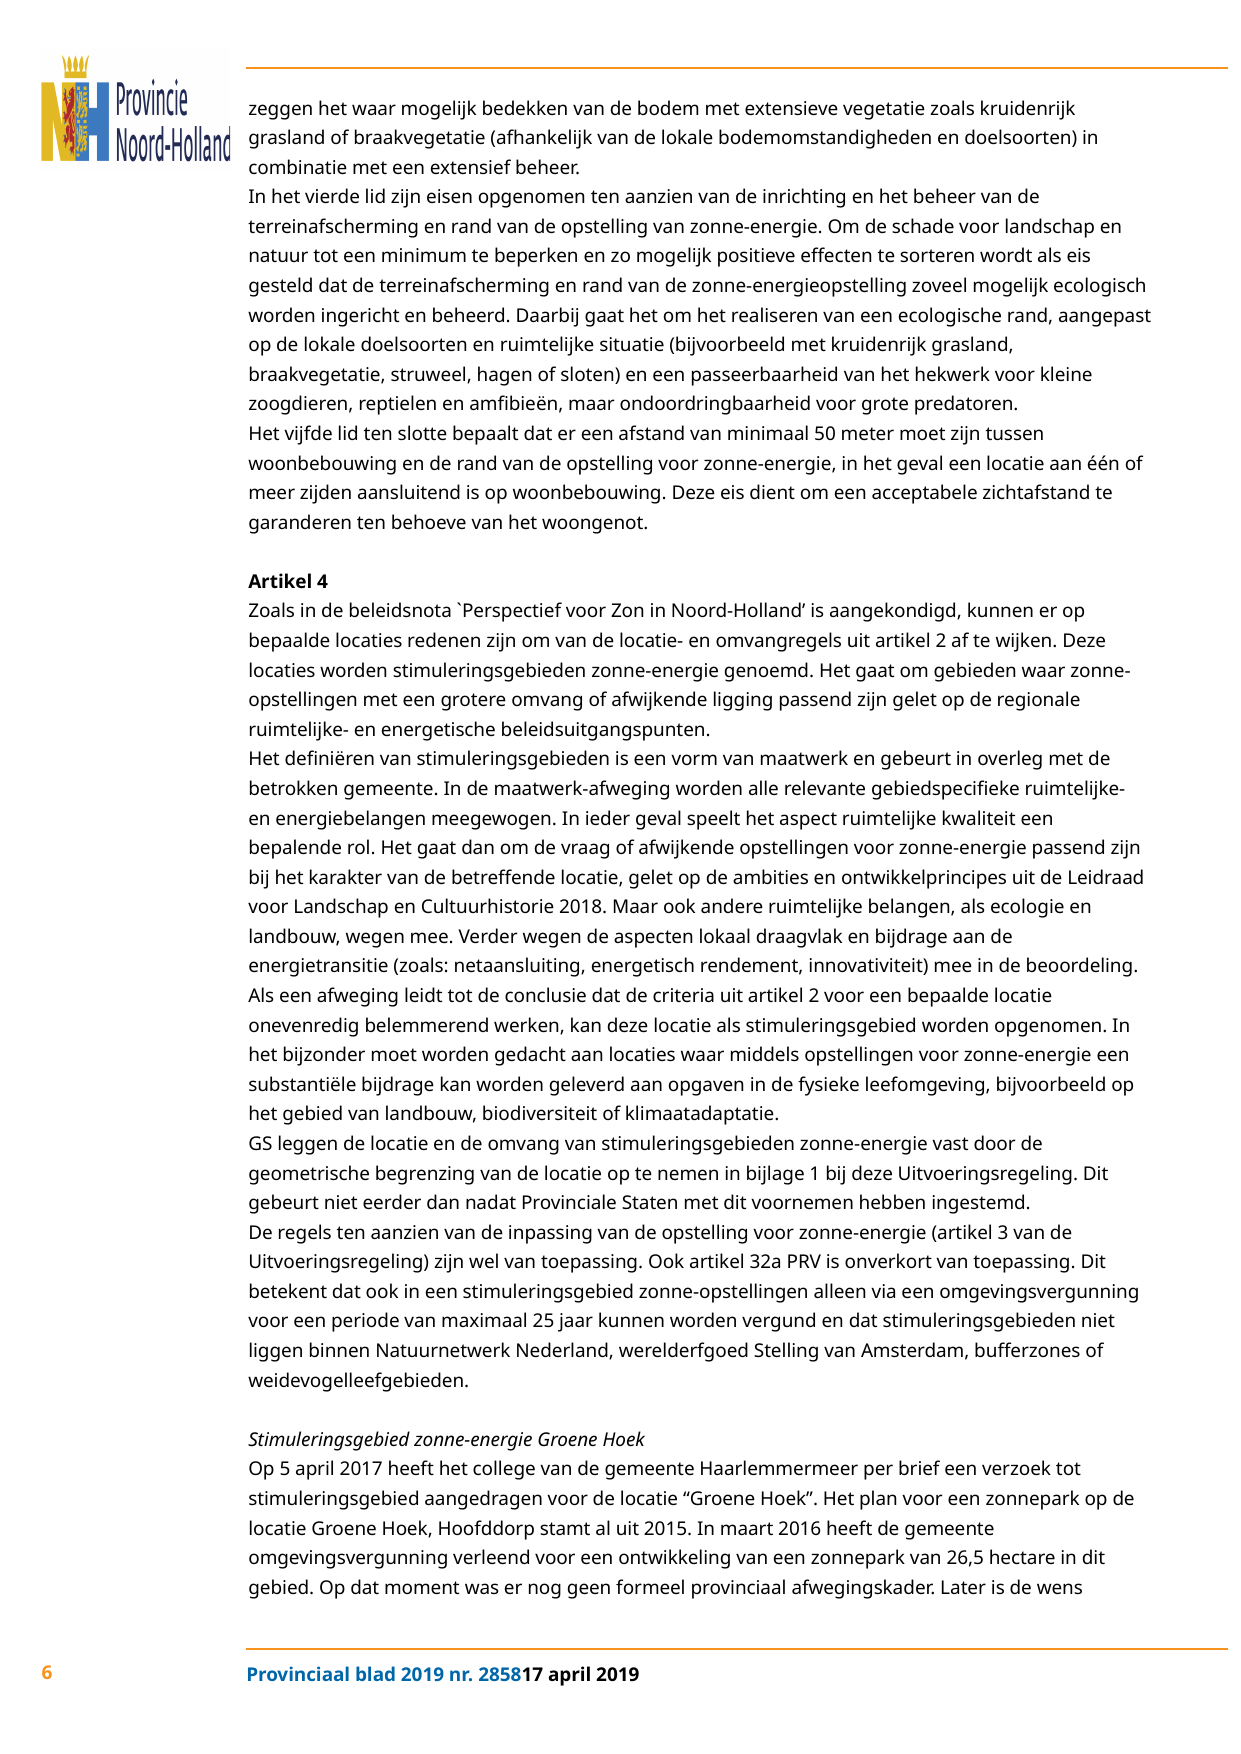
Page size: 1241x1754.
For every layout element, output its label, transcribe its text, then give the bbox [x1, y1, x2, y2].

text zeggen het waar mogelijk bedekken van de bodem met extensieve vegetatie zoals kruidenrijk grasland of braakvegetatie (afhankelijk van de lokale bodemomstandigheden en doelsoorten) in combinatie met een extensief beheer. [248, 95, 1152, 180]
text GS leggen de locatie en de omvang van stimuleringsgebieden zonne-energie vast door de geometrische begrenzing van de locatie op te nemen in bijlage 1 bij deze Uitvoeringsregeling. Dit gebeurt niet eerder dan nadat Provinciale Staten met dit voornemen hebben ingestemd. [248, 1130, 1152, 1215]
text Het definiëren van stimuleringsgebieden is een vorm van maatwerk en gebeurt in overleg met de betrokken gemeente. In de maatwerk-afweging worden alle relevante gebiedspecifieke ruimtelijke- en energiebelangen meegewogen. In ieder geval speelt het aspect ruimtelijke kwaliteit een bepalende rol. Het gaat dan om de vraag of afwijkende opstellingen voor zonne-energie passend zijn bij het karakter van de betreffende locatie, gelet op de ambities en ontwikkelprincipes uit de Leidraad voor Landschap en Cultuurhistorie 2018. Maar ook andere ruimtelijke belangen, als ecologie en landbouw, wegen mee. Verder wegen de aspecten lokaal draagvlak en bijdrage aan de energietransitie (zoals: netaansluiting, energetisch rendement, innovativiteit) mee in de beoordeling. Als een afweging leidt tot de conclusie dat de criteria uit artikel 2 voor een bepaalde locatie onevenredig belemmerend werken, kan deze locatie als stimuleringsgebied worden opgenomen. In het bijzonder moet worden gedacht aan locaties waar middels opstellingen voor zonne-energie een substantiële bijdrage kan worden geleverd aan opgaven in de fysieke leefomgeving, bijvoorbeeld op het gebied van landbouw, biodiversiteit of klimaatadaptatie. [248, 746, 1152, 1126]
text De regels ten aanzien van de inpassing van de opstelling voor zonne-energie (artikel 3 van de Uitvoeringsregeling) zijn wel van toepassing. Ook artikel 32a PRV is onverkort van toepassing. Dit betekent dat ook in een stimuleringsgebied zonne-opstellingen alleen via een omgevingsvergunning voor een periode van maximaal 25 jaar kunnen worden vergund en dat stimuleringsgebieden niet liggen binnen Natuurnetwerk Nederland, werelderfgoed Stelling van Amsterdam, bufferzones of weidevogelleefgebieden. [248, 1219, 1152, 1393]
text Stimuleringsgebied zonne-energie Groene Hoek [248, 1426, 1152, 1452]
text In het vierde lid zijn eisen opgenomen ten aanzien van de inrichting en het beheer van de terreinafscherming en rand van de opstelling van zonne-energie. Om de schade voor landschap en natuur tot een minimum te beperken en zo mogelijk positieve effecten te sorteren wordt als eis gesteld dat de terreinafscherming en rand van de zonne-energieopstelling zoveel mogelijk ecologisch worden ingericht en beheerd. Daarbij gaat het om het realiseren van een ecologische rand, aangepast op de lokale doelsoorten en ruimtelijke situatie (bijvoorbeeld met kruidenrijk grasland, braakvegetatie, struweel, hagen of sloten) en een passeerbaarheid van het hekwerk voor kleine zoogdieren, reptielen en amfibieën, maar ondoordringbaarheid voor grote predatoren. [248, 183, 1152, 416]
text Op 5 april 2017 heeft het college van de gemeente Haarlemmermeer per brief een verzoek tot stimuleringsgebied aangedragen voor de locatie “Groene Hoek”. Het plan voor een zonnepark op de locatie Groene Hoek, Hoofddorp stamt al uit 2015. In maart 2016 heeft de gemeente omgevingsvergunning verleend voor een ontwikkeling van een zonnepark van 26,5 hectare in dit gebied. Op dat moment was er nog geen formeel provinciaal afwegingskader. Later is de wens [248, 1456, 1152, 1600]
text Het vijfde lid ten slotte bepaalt dat er een afstand van minimaal 50 meter moet zijn tussen woonbebouwing en de rand van de opstelling voor zonne-energie, in het geval een locatie aan één of meer zijden aansluitend is op woonbebouwing. Deze eis dient om een acceptabele zichtafstand te garanderen ten behoeve van het woongenot. [248, 420, 1152, 535]
picture [41, 47, 231, 172]
text Artikel 4 [248, 568, 1152, 594]
text Zoals in de beleidsnota `Perspectief voor Zon in Noord-Holland’ is aangekondigd, kunnen er op bepaalde locaties redenen zijn om van de locatie- en omvangregels uit artikel 2 af te wijken. Deze locaties worden stimuleringsgebieden zonne-energie genoemd. Het gaat om gebieden waar zonne-opstellingen met een grotere omvang of afwijkende ligging passend zijn gelet op de regionale ruimtelijke- en energetische beleidsuitgangspunten. [248, 598, 1152, 742]
